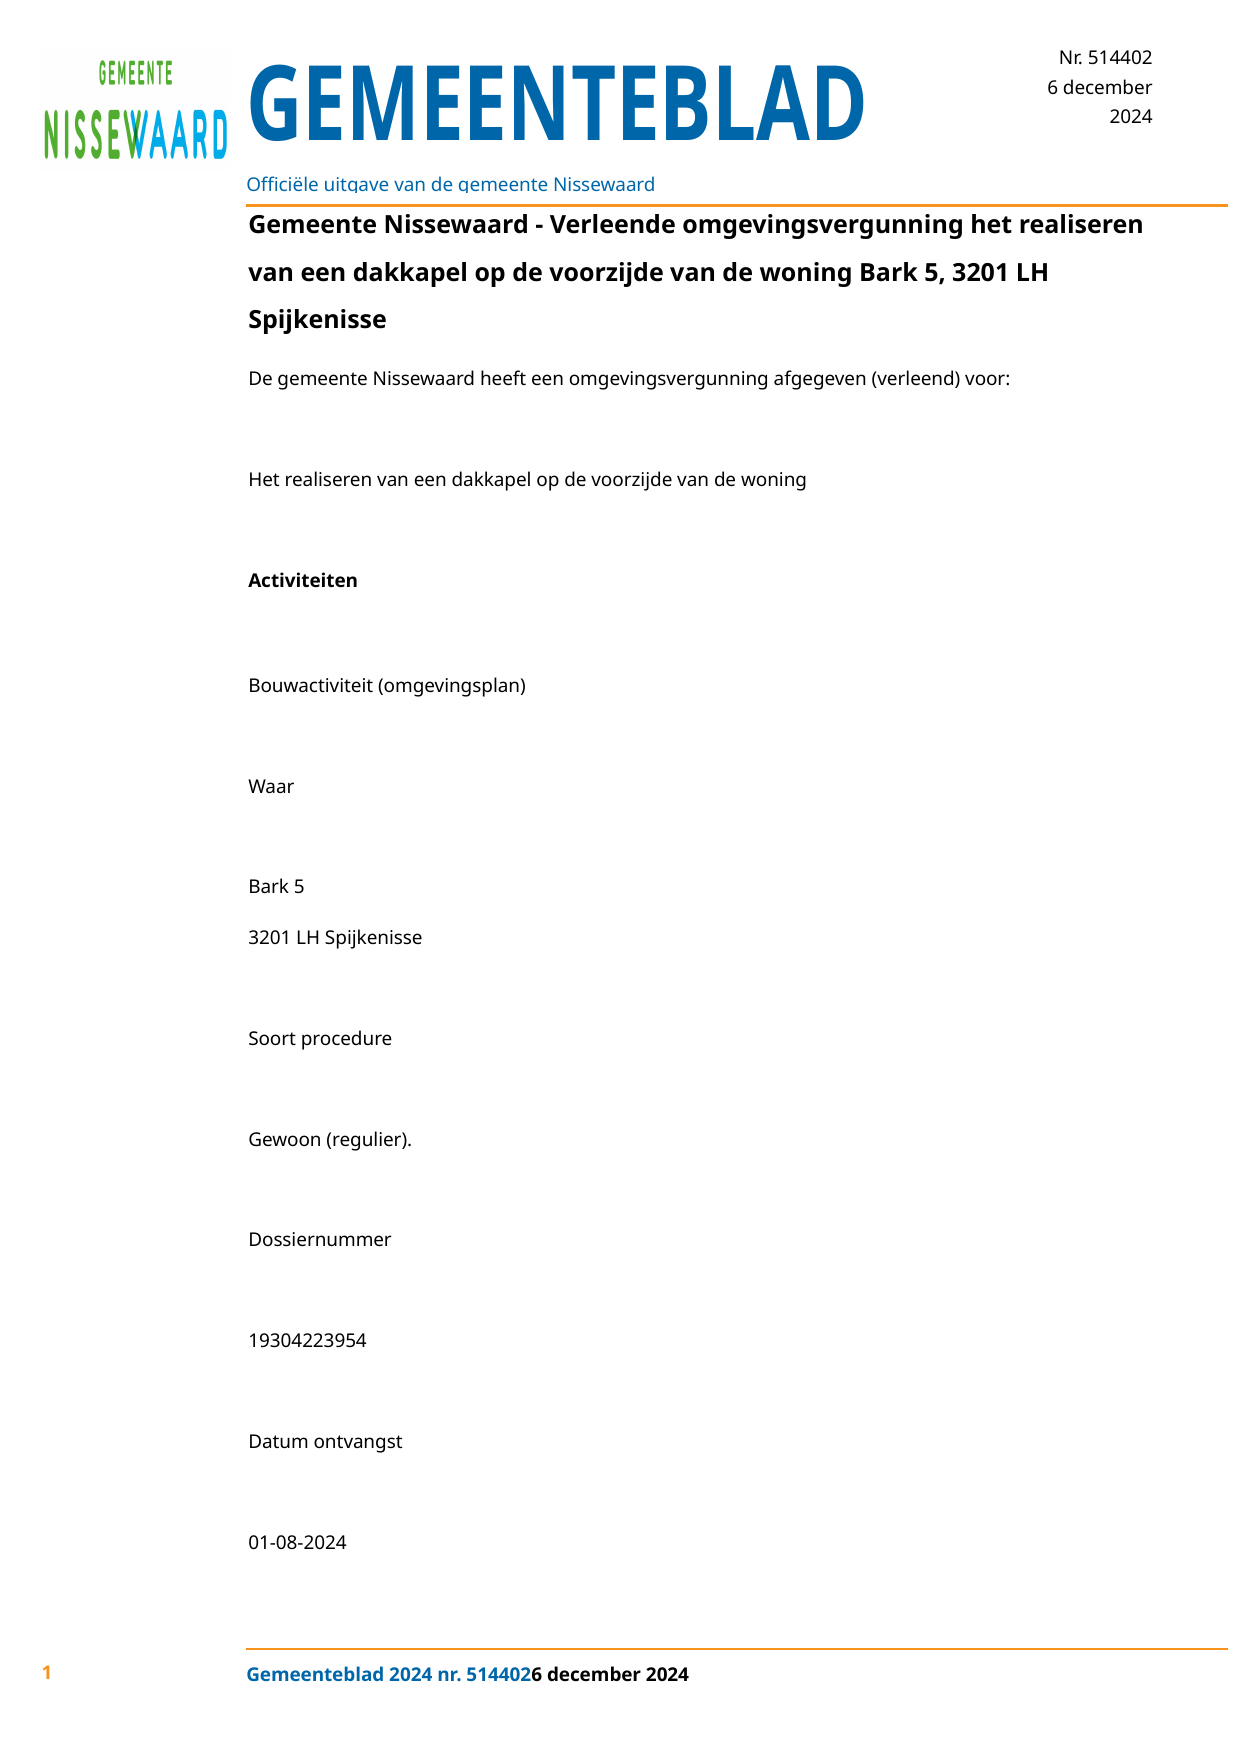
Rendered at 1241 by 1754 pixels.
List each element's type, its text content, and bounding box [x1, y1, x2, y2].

text Datum ontvangst [248, 1428, 1152, 1454]
text De gemeente Nissewaard heeft een omgevingsvergunning afgegeven (verleend) voor: [248, 366, 1152, 391]
text 3201 LH Spijkenisse [248, 924, 1152, 950]
text Bark 5 [248, 874, 1152, 899]
picture [41, 47, 231, 172]
text Bouwactiviteit (omgevingsplan) [248, 672, 1152, 698]
text Gewoon (regulier). [248, 1126, 1152, 1151]
text ﻿ [248, 618, 1152, 647]
text Het realiseren van een dakkapel op de voorzijde van de woning [248, 466, 1152, 492]
text Dossiernummer [248, 1227, 1152, 1252]
text 19304223954 [248, 1327, 1152, 1353]
text Soort procedure [248, 1025, 1152, 1051]
text Waar [248, 773, 1152, 798]
text 01-08-2024 [248, 1529, 1152, 1555]
text Gemeente Nissewaard - Verleende omgevingsvergunning het realiseren van een dakkapel op de voorzijde van de woning Bark 5, 3201 LH Spijkenisse [248, 207, 1152, 336]
text Activiteiten [248, 567, 1152, 593]
